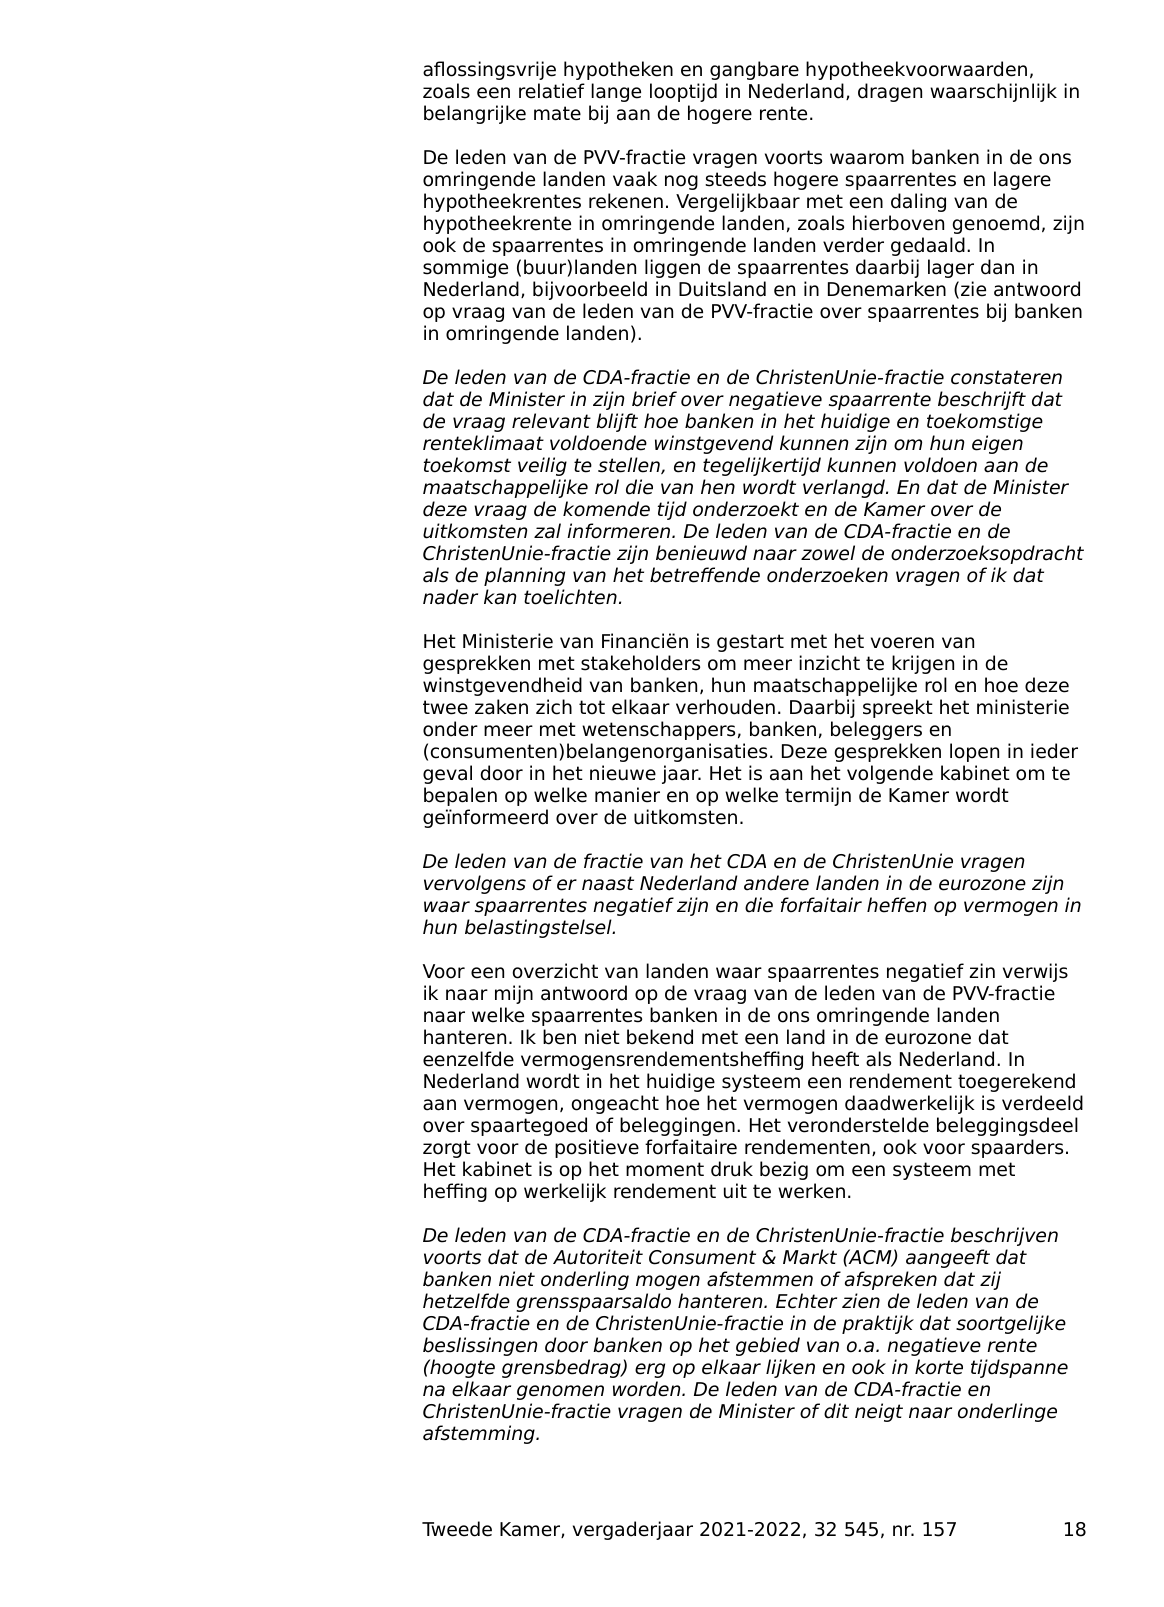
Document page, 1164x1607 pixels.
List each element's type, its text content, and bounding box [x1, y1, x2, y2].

text Het Ministerie van Financiën is gestart met het voeren van gesprekken met stakeholders om meer inzicht te krijgen in de winstgevendheid van banken, hun maatschappelijke rol en hoe deze twee zaken zich tot elkaar verhouden. Daarbij spreekt het ministerie onder meer met wetenschappers, banken, beleggers en (consumenten)belangenorganisaties. Deze gesprekken lopen in ieder geval door in het nieuwe jaar. Het is aan het volgende kabinet om te bepalen op welke manier en op welke termijn de Kamer wordt geïnformeerd over de uitkomsten. [422, 631, 1087, 829]
text aflossingsvrije hypotheken en gangbare hypotheekvoorwaarden, zoals een relatief lange looptijd in Nederland, dragen waarschijnlijk in belangrijke mate bij aan de hogere rente. [422, 59, 1087, 125]
text De leden van de CDA-fractie en de ChristenUnie-fractie constateren dat de Minister in zijn brief over negatieve spaarrente beschrijft dat de vraag relevant blijft hoe banken in het huidige en toekomstige renteklimaat voldoende winstgevend kunnen zijn om hun eigen toekomst veilig te stellen, en tegelijkertijd kunnen voldoen aan de maatschappelijke rol die van hen wordt verlangd. En dat de Minister deze vraag de komende tijd onderzoekt en de Kamer over de uitkomsten zal informeren. De leden van de CDA-fractie en de ChristenUnie-fractie zijn benieuwd naar zowel de onderzoeksopdracht als de planning van het betreffende onderzoeken vragen of ik dat nader kan toelichten. [422, 367, 1087, 609]
text Voor een overzicht van landen waar spaarrentes negatief zin verwijs ik naar mijn antwoord op de vraag van de leden van de PVV-fractie naar welke spaarrentes banken in de ons omringende landen hanteren. Ik ben niet bekend met een land in de eurozone dat eenzelfde vermogensrendementsheffing heeft als Nederland. In Nederland wordt in het huidige systeem een rendement toegerekend aan vermogen, ongeacht hoe het vermogen daadwerkelijk is verdeeld over spaartegoed of beleggingen. Het veronderstelde beleggingsdeel zorgt voor de positieve forfaitaire rendementen, ook voor spaarders. Het kabinet is op het moment druk bezig om een systeem met heffing op werkelijk rendement uit te werken. [422, 961, 1087, 1203]
text De leden van de CDA-fractie en de ChristenUnie-fractie beschrijven voorts dat de Autoriteit Consument & Markt (ACM) aangeeft dat banken niet onderling mogen afstemmen of afspreken dat zij hetzelfde grensspaarsaldo hanteren. Echter zien de leden van de CDA-fractie en de ChristenUnie-fractie in de praktijk dat soortgelijke beslissingen door banken op het gebied van o.a. negatieve rente (hoogte grensbedrag) erg op elkaar lijken en ook in korte tijdspanne na elkaar genomen worden. De leden van de CDA-fractie en ChristenUnie-fractie vragen de Minister of dit neigt naar onderlinge afstemming. [422, 1225, 1087, 1445]
text De leden van de PVV-fractie vragen voorts waarom banken in de ons omringende landen vaak nog steeds hogere spaarrentes en lagere hypotheekrentes rekenen. Vergelijkbaar met een daling van de hypotheekrente in omringende landen, zoals hierboven genoemd, zijn ook de spaarrentes in omringende landen verder gedaald. In sommige (buur)landen liggen de spaarrentes daarbij lager dan in Nederland, bijvoorbeeld in Duitsland en in Denemarken (zie antwoord op vraag van de leden van de PVV-fractie over spaarrentes bij banken in omringende landen). [422, 147, 1087, 345]
text De leden van de fractie van het CDA en de ChristenUnie vragen vervolgens of er naast Nederland andere landen in de eurozone zijn waar spaarrentes negatief zijn en die forfaitair heffen op vermogen in hun belastingstelsel. [422, 851, 1087, 939]
